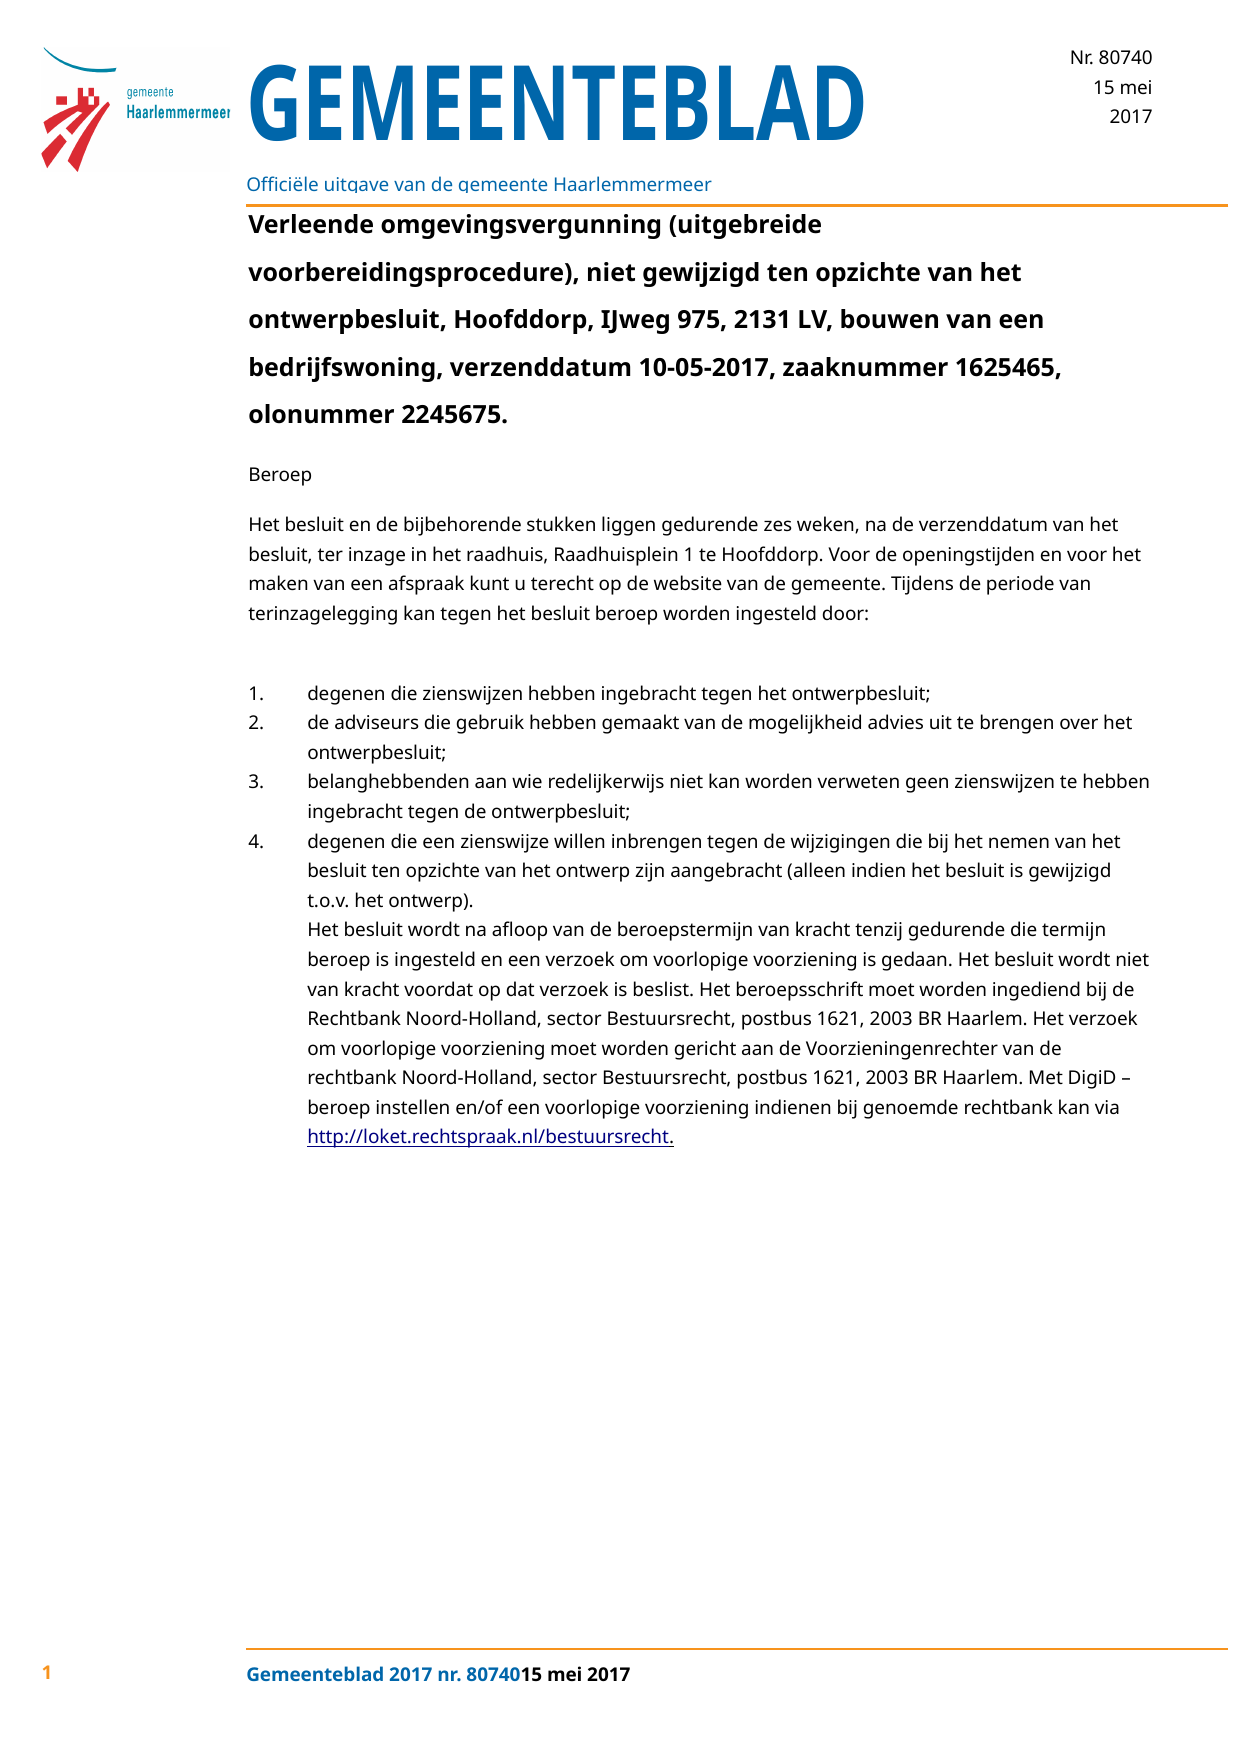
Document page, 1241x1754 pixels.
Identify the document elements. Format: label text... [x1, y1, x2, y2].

text Beroep [248, 461, 1152, 486]
list degenen die een zienswijze willen inbrengen tegen de wijzigingen die bij het nemen van het besluit ten opzichte van het ontwerp zijn aangebracht (alleen indien het besluit is gewijzigd t.o.v. het ontwerp). [248, 828, 1152, 913]
text Verleende omgevingsvergunning (uitgebreide voorbereidingsprocedure), niet gewijzigd ten opzichte van het ontwerpbesluit, Hoofddorp, IJweg 975, 2131 LV, bouwen van een bedrijfswoning, verzenddatum 10-05-2017, zaaknummer 1625465, olonummer 2245675. [248, 207, 1152, 431]
list Het besluit wordt na afloop van de beroepstermijn van kracht tenzij gedurende die termijn beroep is ingesteld en een verzoek om voorlopige voorziening is gedaan. Het besluit wordt niet van kracht voordat op dat verzoek is beslist. Het beroepsschrift moet worden ingediend bij de Rechtbank Noord-Holland, sector Bestuursrecht, postbus 1621, 2003 BR Haarlem. Het verzoek om voorlopige voorziening moet worden gericht aan de Voorzieningenrechter van de rechtbank Noord-Holland, sector Bestuursrecht, postbus 1621, 2003 BR Haarlem. Met DigiD –beroep instellen en/of een voorlopige voorziening indienen bij genoemde rechtbank kan via http://loket.rechtspraak.nl/bestuursrecht. [248, 917, 1152, 1149]
list belanghebbenden aan wie redelijkerwijs niet kan worden verweten geen zienswijzen te hebben ingebracht tegen de ontwerpbesluit; [248, 769, 1152, 824]
list de adviseurs die gebruik hebben gemaakt van de mogelijkheid advies uit te brengen over het ontwerpbesluit; [248, 709, 1152, 765]
picture [41, 47, 231, 172]
list degenen die zienswijzen hebben ingebracht tegen het ontwerpbesluit; [248, 680, 1152, 706]
text Het besluit en de bijbehorende stukken liggen gedurende zes weken, na de verzenddatum van het besluit, ter inzage in het raadhuis, Raadhuisplein 1 te Hoofddorp. Voor de openingstijden en voor het maken van een afspraak kunt u terecht op de website van de gemeente. Tijdens de periode van terinzagelegging kan tegen het besluit beroep worden ingesteld door: [248, 511, 1152, 626]
